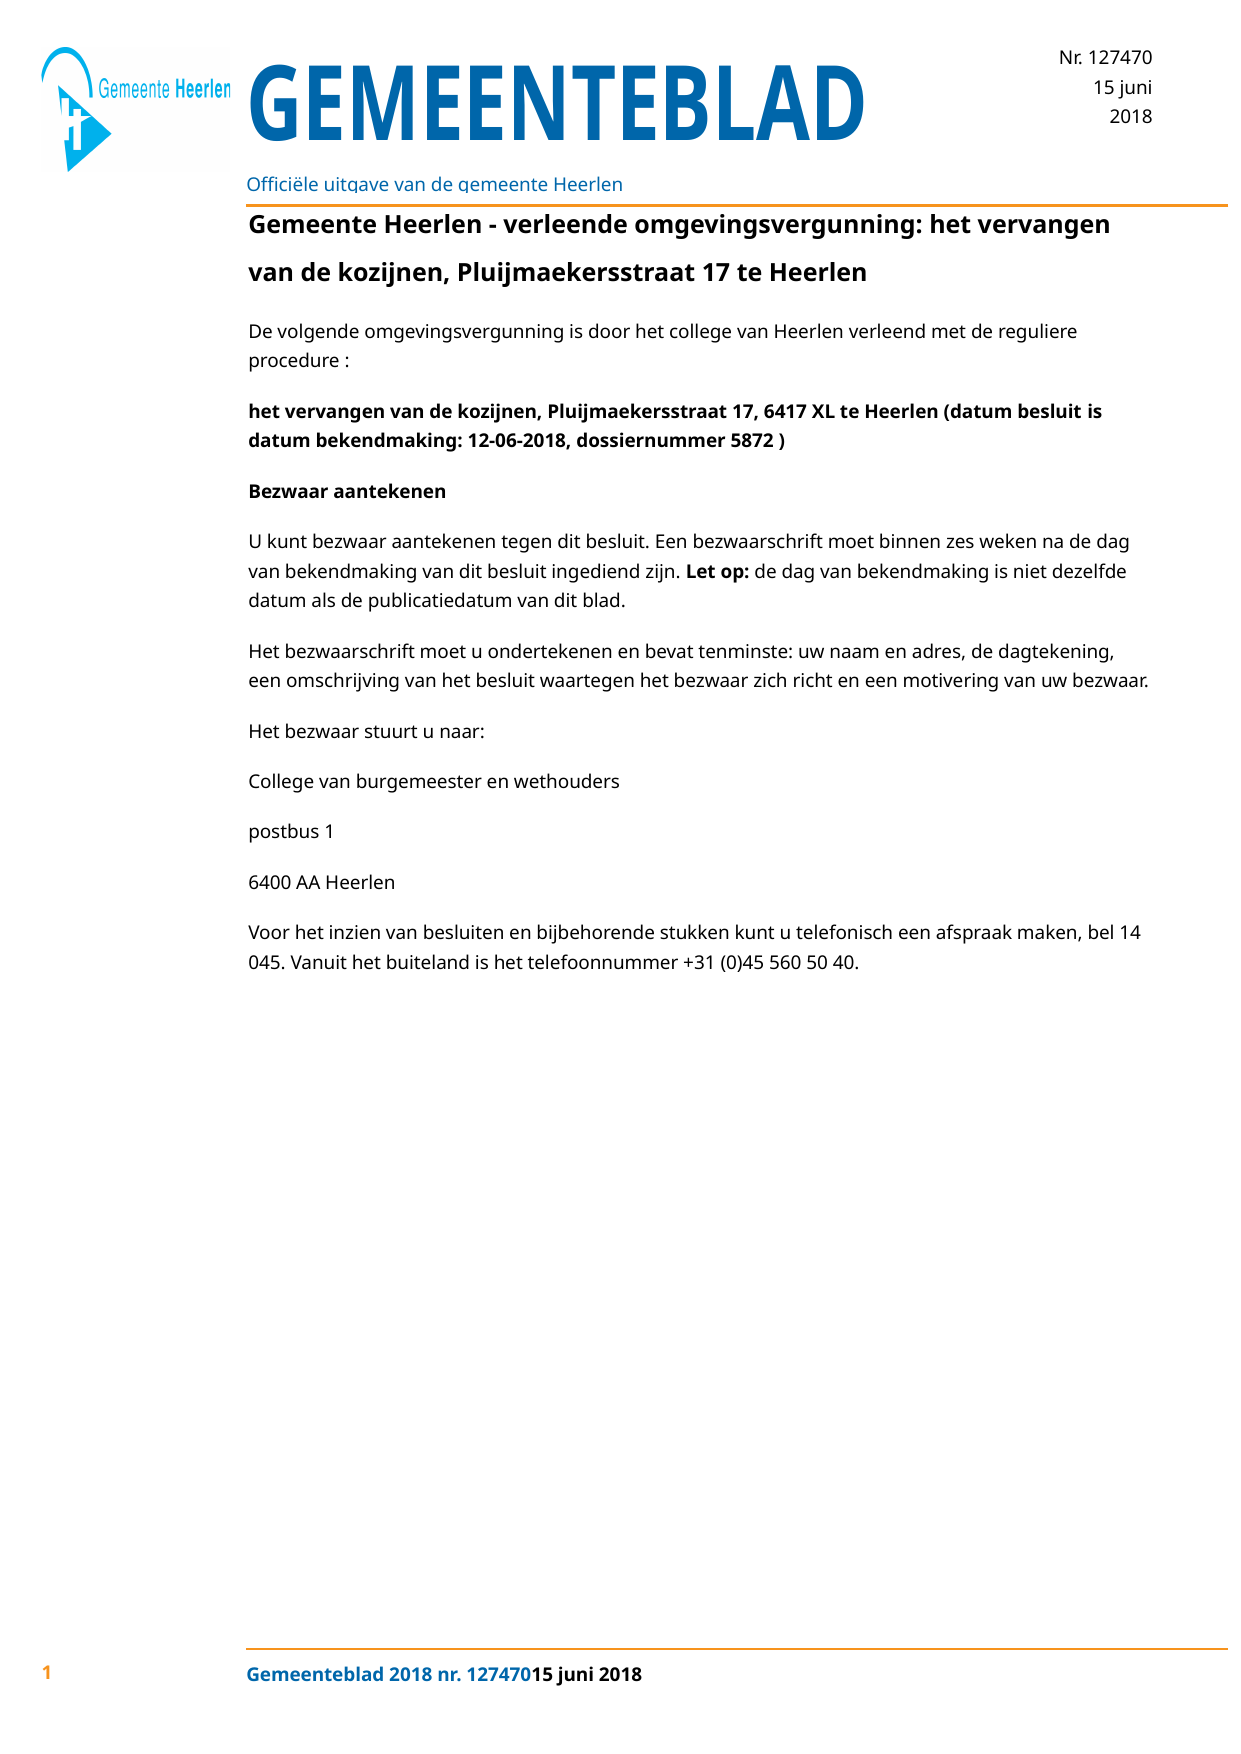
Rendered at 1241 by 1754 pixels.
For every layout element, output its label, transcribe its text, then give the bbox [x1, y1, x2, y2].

text Het bezwaarschrift moet u ondertekenen en bevat tenminste: uw naam en adres, de dagtekening, een omschrijving van het besluit waartegen het bezwaar zich richt en een motivering van uw bezwaar. [248, 638, 1152, 693]
picture [41, 47, 58, 70]
text De volgende omgevingsvergunning is door het college van Heerlen verleend met de reguliere procedure : [248, 318, 1152, 373]
text Het bezwaar stuurt u naar: [248, 718, 1152, 744]
text het vervangen van de kozijnen, Pluijmaekersstraat 17, 6417 XL te Heerlen (datum besluit is datum bekendmaking: 12-06-2018, dossiernummer 5872 ) [248, 398, 1152, 453]
text U kunt bezwaar aantekenen tegen dit besluit. Een bezwaarschrift moet binnen zes weken na de dag van bekendmaking van dit besluit ingediend zijn. Let op: de dag van bekendmaking is niet dezelfde datum als de publicatiedatum van dit blad. [248, 528, 1152, 613]
text Gemeente Heerlen - verleende omgevingsvergunning: het vervangen van de kozijnen, Pluijmaekersstraat 17 te Heerlen [248, 207, 1152, 288]
text postbus 1 [248, 819, 1152, 844]
text Voor het inzien van besluiten en bijbehorende stukken kunt u telefonisch een afspraak maken, bel 14 045. Vanuit het buiteland is het telefoonnummer +31 (0)45 560 50 40. [248, 919, 1152, 975]
text 6400 AA Heerlen [248, 869, 1152, 895]
picture [41, 47, 231, 172]
text Bezwaar aantekenen [248, 478, 1152, 504]
text College van burgemeester en wethouders [248, 768, 1152, 794]
